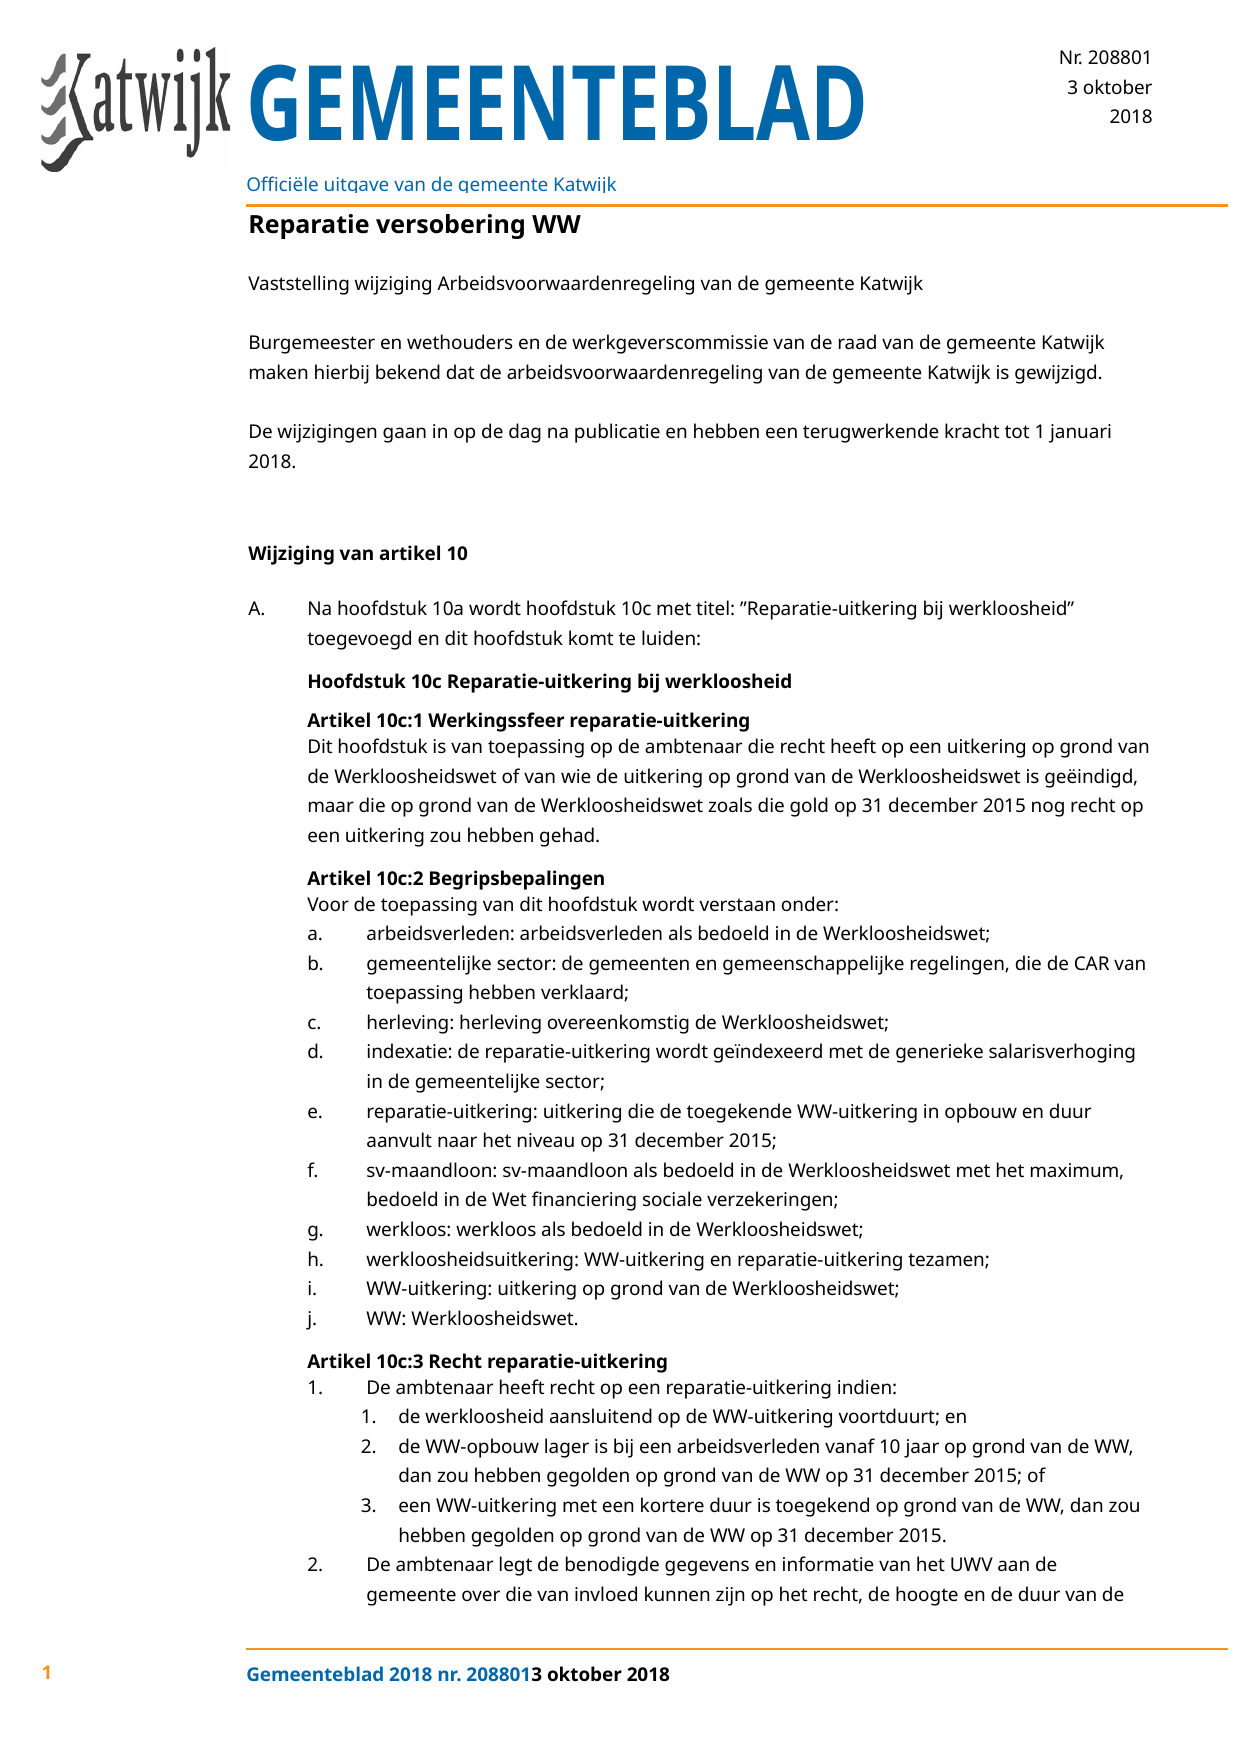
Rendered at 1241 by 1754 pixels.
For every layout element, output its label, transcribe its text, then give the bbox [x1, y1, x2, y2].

list WW: Werkloosheidswet. [307, 1305, 1152, 1331]
list de WW-opbouw lager is bij een arbeidsverleden vanaf 10 jaar op grond van de WW, dan zou hebben gegolden op grond van de WW op 31 december 2015; of [361, 1433, 1152, 1488]
list indexatie: de reparatie-uitkering wordt geïndexeerd met de generieke salarisverhoging in de gemeentelijke sector; [307, 1039, 1152, 1094]
list werkloos: werkloos als bedoeld in de Werkloosheidswet; [307, 1216, 1152, 1242]
list werkloosheidsuitkering: WW-uitkering en reparatie-uitkering tezamen; [307, 1246, 1152, 1272]
list gemeentelijke sector: de gemeenten en gemeenschappelijke regelingen, die de CAR van toepassing hebben verklaard; [307, 950, 1152, 1005]
list Voor de toepassing van dit hoofdstuk wordt verstaan onder: [248, 891, 1152, 917]
list arbeidsverleden: arbeidsverleden als bedoeld in de Werkloosheidswet; [307, 920, 1152, 946]
list herleving: herleving overeenkomstig de Werkloosheidswet; [307, 1009, 1152, 1035]
text De wijzigingen gaan in op de dag na publicatie en hebben een terugwerkende kracht tot 1 januari 2018. [248, 418, 1152, 473]
list Hoofdstuk 10c Reparatie-uitkering bij werkloosheid [248, 668, 1152, 694]
list Dit hoofdstuk is van toepassing op de ambtenaar die recht heeft op een uitkering op grond van de Werkloosheidswet of van wie de uitkering op grond van de Werkloosheidswet is geëindigd, maar die op grond van de Werkloosheidswet zoals die gold op 31 december 2015 nog recht op een uitkering zou hebben gehad. [248, 733, 1152, 848]
picture [41, 47, 231, 172]
list Artikel 10c:3 Recht reparatie-uitkering [248, 1348, 1152, 1374]
text Vaststelling wijziging Arbeidsvoorwaardenregeling van de gemeente Katwijk [248, 270, 1152, 296]
list De ambtenaar legt de benodigde gegevens en informatie van het UWV aan de gemeente over die van invloed kunnen zijn op het recht, de hoogte en de duur van de [307, 1551, 1152, 1607]
list een WW-uitkering met een kortere duur is toegekend op grond van de WW, dan zou hebben gegolden op grond van de WW op 31 december 2015. [361, 1492, 1152, 1547]
text Reparatie versobering WW [248, 207, 1152, 241]
list WW-uitkering: uitkering op grond van de Werkloosheidswet; [307, 1275, 1152, 1301]
list Na hoofdstuk 10a wordt hoofdstuk 10c met titel: ”Reparatie-uitkering bij werkloosheid” toegevoegd en dit hoofdstuk komt te luiden: [248, 596, 1152, 651]
text Wijziging van artikel 10 [248, 540, 1152, 566]
list reparatie-uitkering: uitkering die de toegekende WW-uitkering in opbouw en duur aanvult naar het niveau op 31 december 2015; [307, 1098, 1152, 1153]
list Artikel 10c:1 Werkingssfeer reparatie-uitkering [248, 707, 1152, 733]
text Burgemeester en wethouders en de werkgeverscommissie van de raad van de gemeente Katwijk maken hierbij bekend dat de arbeidsvoorwaardenregeling van de gemeente Katwijk is gewijzigd. [248, 329, 1152, 385]
list sv-maandloon: sv-maandloon als bedoeld in de Werkloosheidswet met het maximum, bedoeld in de Wet financiering sociale verzekeringen; [307, 1157, 1152, 1212]
list de werkloosheid aansluitend op de WW-uitkering voortduurt; en [361, 1403, 1152, 1429]
list Artikel 10c:2 Begripsbepalingen [248, 865, 1152, 891]
list De ambtenaar heeft recht op een reparatie-uitkering indien: [307, 1374, 1152, 1399]
